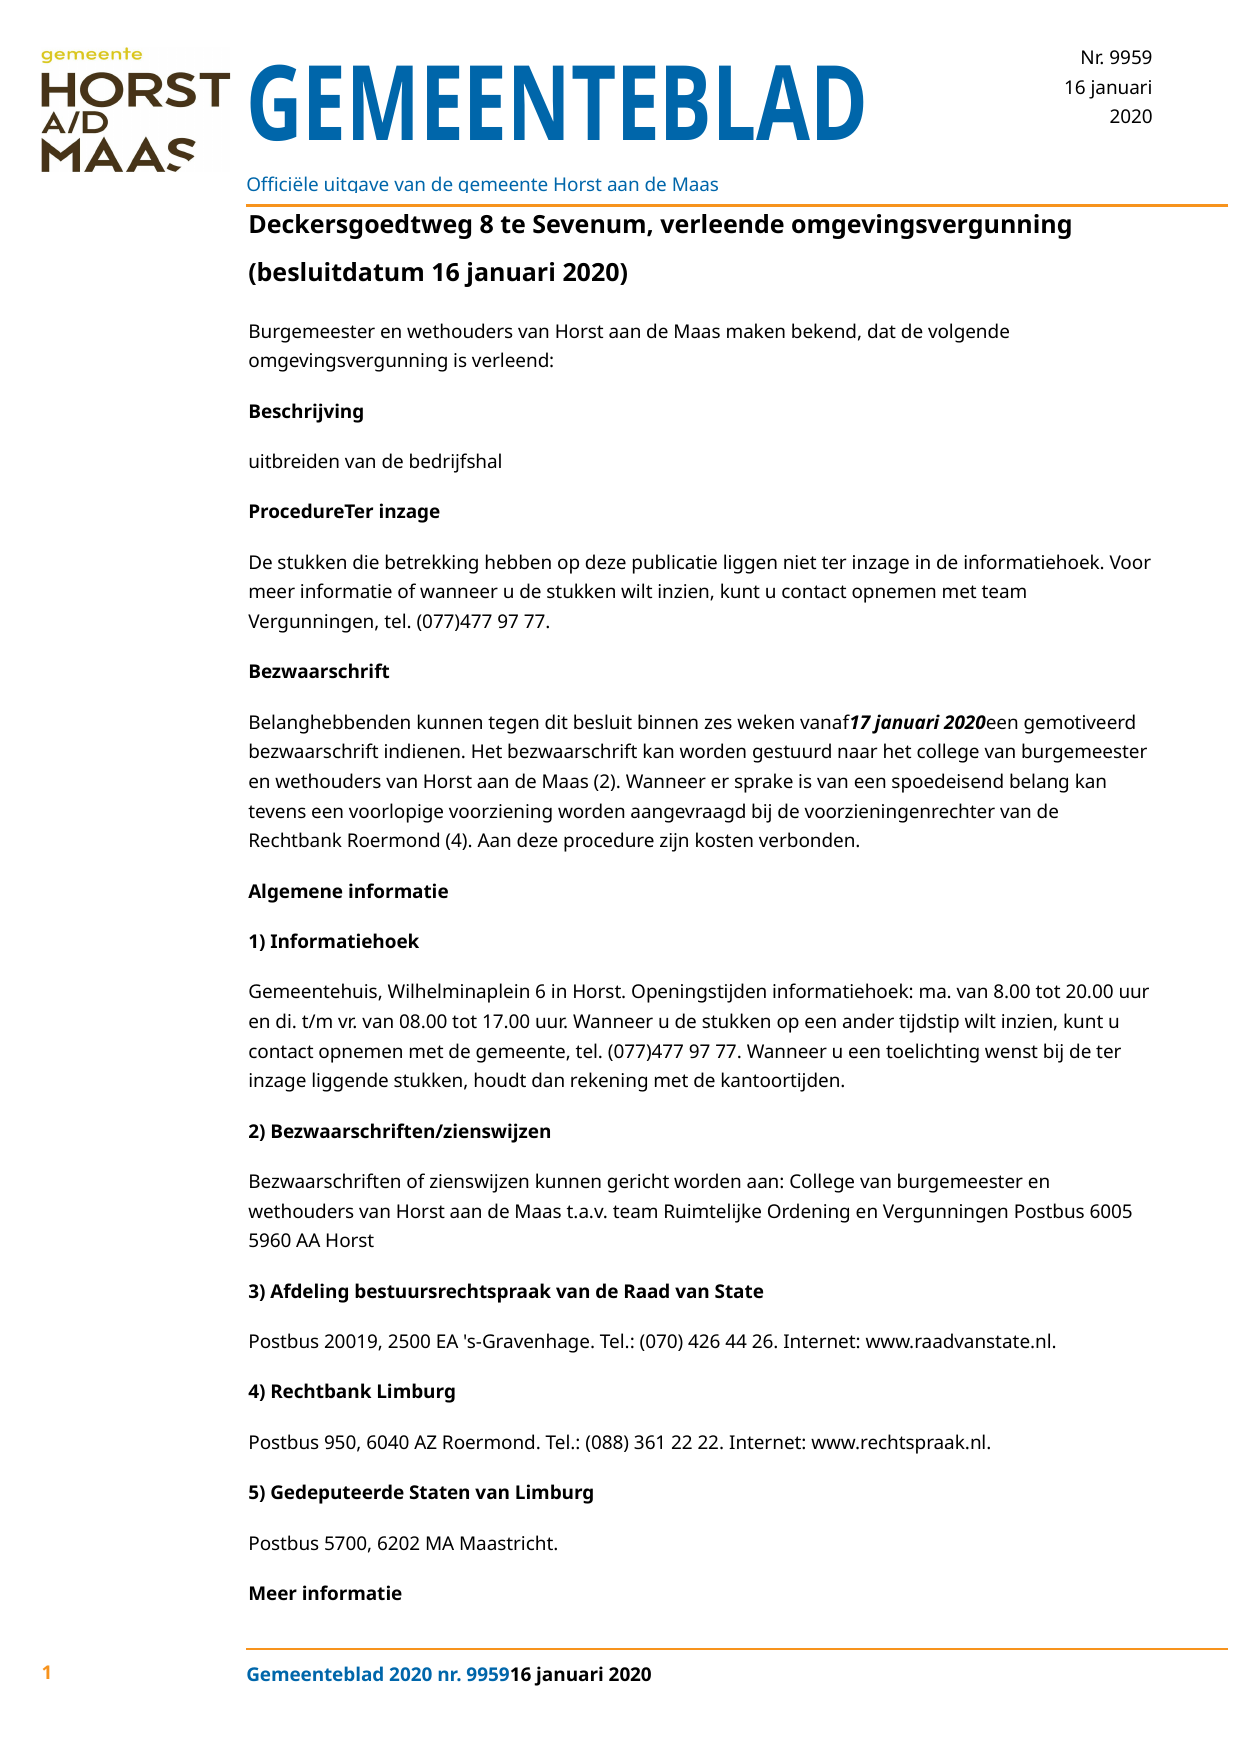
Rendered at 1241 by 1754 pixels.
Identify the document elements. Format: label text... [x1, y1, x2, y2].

text 2) Bezwaarschriften/zienswijzen [248, 1118, 1152, 1144]
text ProcedureTer inzage [248, 499, 1152, 524]
text 3) Afdeling bestuursrechtspraak van de Raad van State [248, 1278, 1152, 1304]
text uitbreiden van de bedrijfshal [248, 448, 1152, 474]
text Belanghebbenden kunnen tegen dit besluit binnen zes weken vanaf17 januari 2020een gemotiveerd bezwaarschrift indienen. Het bezwaarschrift kan worden gestuurd naar het college van burgemeester en wethouders van Horst aan de Maas (2). Wanneer er sprake is van een spoedeisend belang kan tevens een voorlopige voorziening worden aangevraagd bij de voorzieningenrechter van de Rechtbank Roermond (4). Aan deze procedure zijn kosten verbonden. [248, 709, 1152, 853]
text Meer informatie [248, 1580, 1152, 1606]
picture [41, 47, 231, 172]
text De stukken die betrekking hebben op deze publicatie liggen niet ter inzage in de informatiehoek. Voor meer informatie of wanneer u de stukken wilt inzien, kunt u contact opnemen met team Vergunningen, tel. (077)477 97 77. [248, 549, 1152, 634]
text Postbus 5700, 6202 MA Maastricht. [248, 1530, 1152, 1556]
text Burgemeester en wethouders van Horst aan de Maas maken bekend, dat de volgende omgevingsvergunning is verleend: [248, 318, 1152, 373]
text Deckersgoedtweg 8 te Sevenum, verleende omgevingsvergunning (besluitdatum 16 januari 2020) [248, 207, 1152, 288]
text Bezwaarschriften of zienswijzen kunnen gericht worden aan: College van burgemeester en wethouders van Horst aan de Maas t.a.v. team Ruimtelijke Ordening en Vergunningen Postbus 6005 5960 AA Horst [248, 1168, 1152, 1253]
text Postbus 20019, 2500 EA 's-Gravenhage. Tel.: (070) 426 44 26. Internet: www.raadvanstate.nl. [248, 1328, 1152, 1354]
text Beschrijving [248, 398, 1152, 424]
text Postbus 950, 6040 AZ Roermond. Tel.: (088) 361 22 22. Internet: www.rechtspraak.nl. [248, 1429, 1152, 1455]
text 1) Informatiehoek [248, 928, 1152, 954]
text 5) Gedeputeerde Staten van Limburg [248, 1479, 1152, 1505]
text 4) Rechtbank Limburg [248, 1379, 1152, 1404]
text Algemene informatie [248, 878, 1152, 904]
text Gemeentehuis, Wilhelminaplein 6 in Horst. Openingstijden informatiehoek: ma. van 8.00 tot 20.00 uur en di. t/m vr. van 08.00 tot 17.00 uur. Wanneer u de stukken op een ander tijdstip wilt inzien, kunt u contact opnemen met de gemeente, tel. (077)477 97 77. Wanneer u een toelichting wenst bij de ter inzage liggende stukken, houdt dan rekening met de kantoortijden. [248, 979, 1152, 1093]
text Bezwaarschrift [248, 659, 1152, 684]
